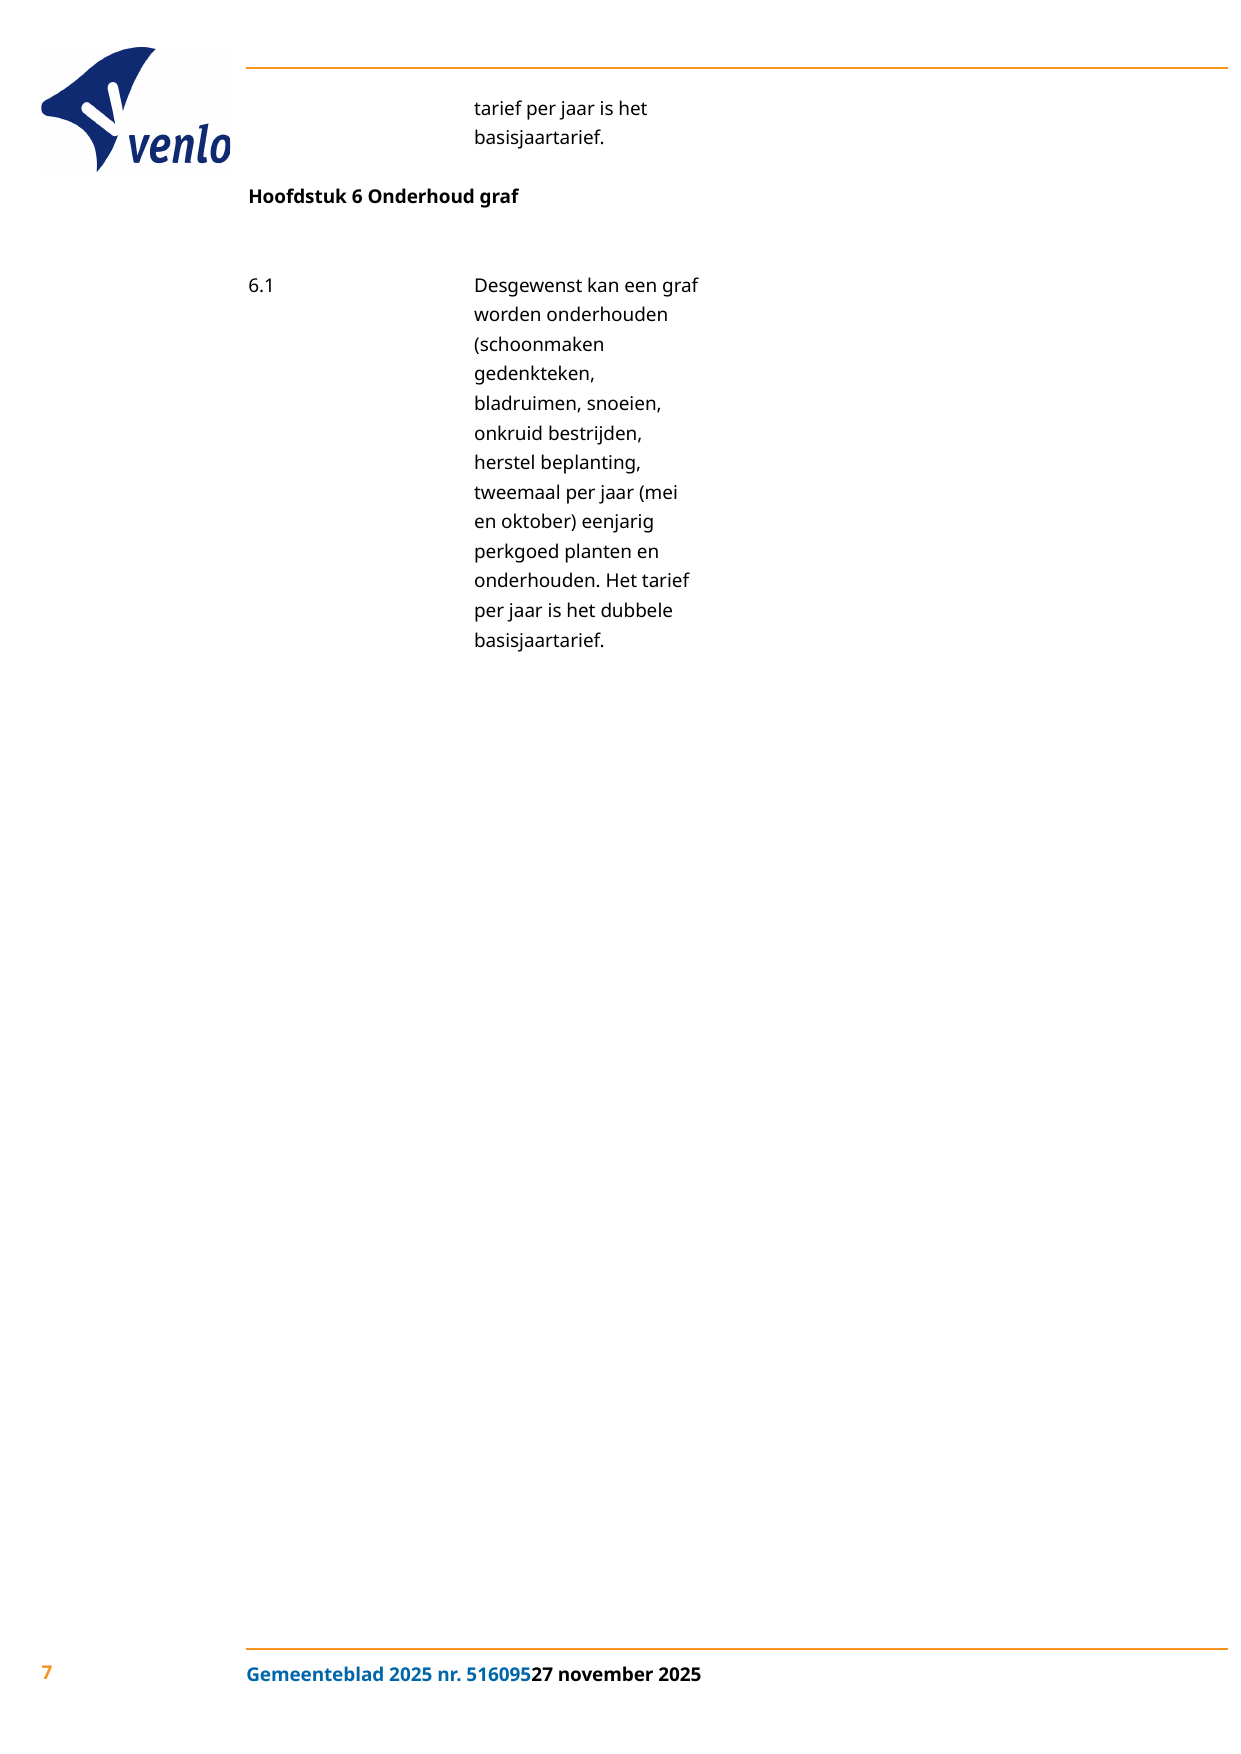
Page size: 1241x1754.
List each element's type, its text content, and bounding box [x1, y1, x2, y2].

picture [41, 47, 231, 172]
table_header Desgewenst kan een graf worden onderhouden (schoonmaken gedenkteken, bladruimen, snoeien, onkruid bestrijden, herstel beplanting, tweemaal per jaar (mei en oktober) eenjarig perkgoed planten en onderhouden. Het tarief per jaar is het dubbele basisjaartarief. [474, 272, 700, 652]
text Hoofdstuk 6 Onderhoud graf [248, 183, 1152, 209]
table_header [926, 272, 1152, 652]
table_cell tarief per jaar is het basisjaartarief. [474, 95, 700, 150]
table_cell [248, 95, 474, 150]
table_header [700, 272, 926, 652]
table_cell [700, 95, 926, 150]
table_header 6.1 [248, 272, 474, 652]
table_cell [926, 95, 1152, 150]
